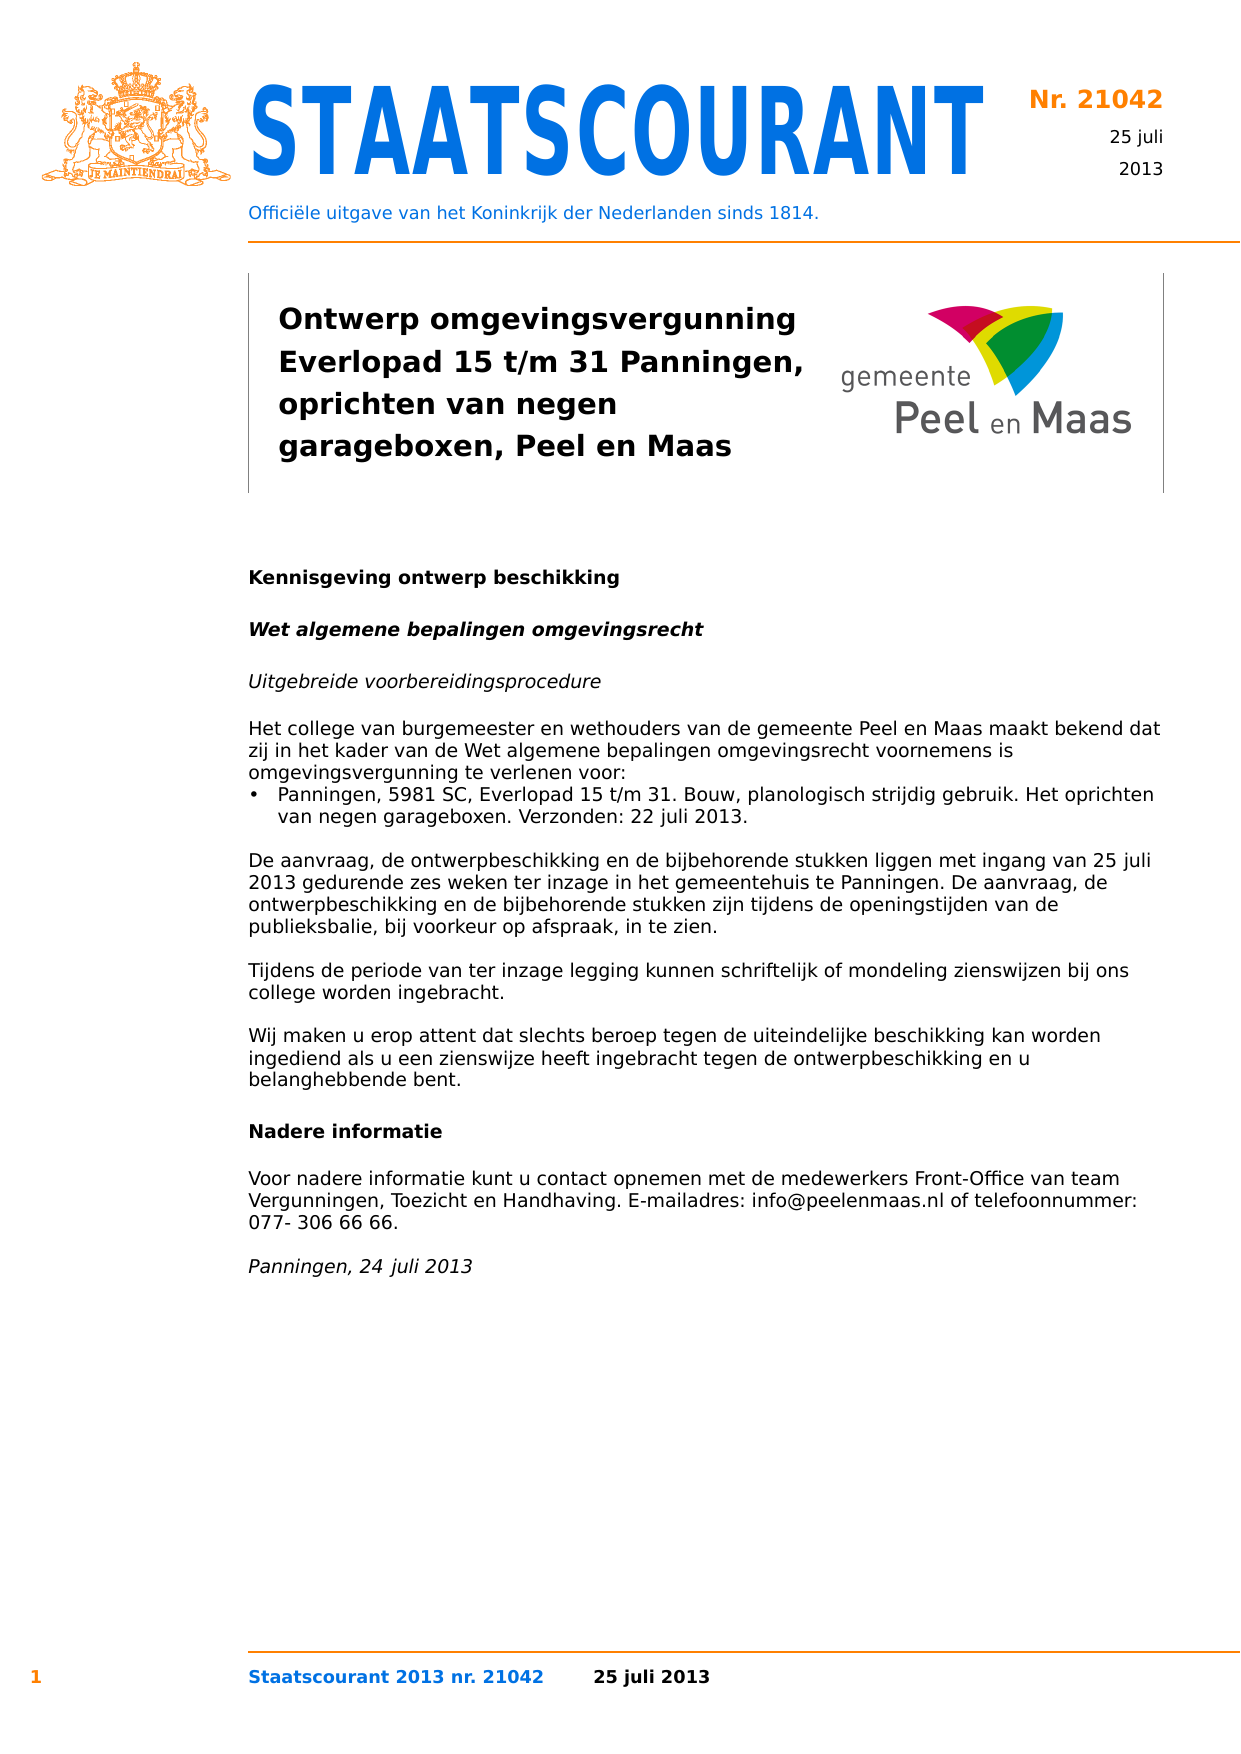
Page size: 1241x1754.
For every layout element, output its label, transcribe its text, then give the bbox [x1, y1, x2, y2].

subtitle Kennisgeving ontwerp beschikking [248, 567, 1163, 589]
text Voor nadere informatie kunt u contact opnemen met de medewerkers Front-Office van team Vergunningen, Toezicht en Handhaving. E-mailadres: info@peelenmaas.nl of telefoonnummer: 077- 306 66 66. [248, 1168, 1163, 1234]
table_header STAATSCOURANT [248, 62, 998, 203]
text Wij maken u erop attent dat slechts beroep tegen de uiteindelijke beschikking kan worden ingediend als u een zienswijze heeft ingebracht tegen de ontwerpbeschikking en u belanghebbende bent. [248, 1025, 1163, 1091]
text • Panningen, 5981 SC, Everlopad 15 t/m 31. Bouw, planologisch strijdig gebruik. Het oprichten van negen garageboxen. Verzonden: 22 juli 2013. [248, 784, 1163, 828]
subtitle Uitgebreide voorbereidingsprocedure [248, 671, 1163, 693]
subtitle Nadere informatie [248, 1121, 1163, 1143]
table_cell 25 juli [998, 121, 1240, 153]
text De aanvraag, de ontwerpbeschikking en de bijbehorende stukken liggen met ingang van 25 juli 2013 gedurende zes weken ter inzage in het gemeentehuis te Panningen. De aanvraag, de ontwerpbeschikking en de bijbehorende stukken zijn tijdens de openingstijden van de publieksbalie, bij voorkeur op afspraak, in te zien. [248, 850, 1163, 938]
picture [41, 62, 231, 186]
text Tijdens de periode van ter inzage legging kunnen schriftelijk of mondeling zienswijzen bij ons college worden ingebracht. [248, 959, 1163, 1003]
subtitle Wet algemene bepalingen omgevingsrecht [248, 619, 1163, 641]
table_cell 2013 [998, 153, 1240, 203]
subtitle Ontwerp omgevingsvergunning Everlopad 15 t/m 31 Panningen, oprichten van negen garageboxen, Peel en Maas [249, 273, 1163, 493]
table_cell Officiële uitgave van het Koninkrijk der Nederlanden sinds 1814. [248, 203, 1240, 241]
table_header Nr. 21042 [998, 62, 1240, 121]
table_header [25, 62, 248, 241]
picture [838, 302, 1134, 439]
text Panningen, 24 juli 2013 [248, 1256, 1163, 1278]
text Het college van burgemeester en wethouders van de gemeente Peel en Maas maakt bekend dat zij in het kader van de Wet algemene bepalingen omgevingsrecht voornemens is omgevingsvergunning te verlenen voor: [248, 718, 1163, 784]
